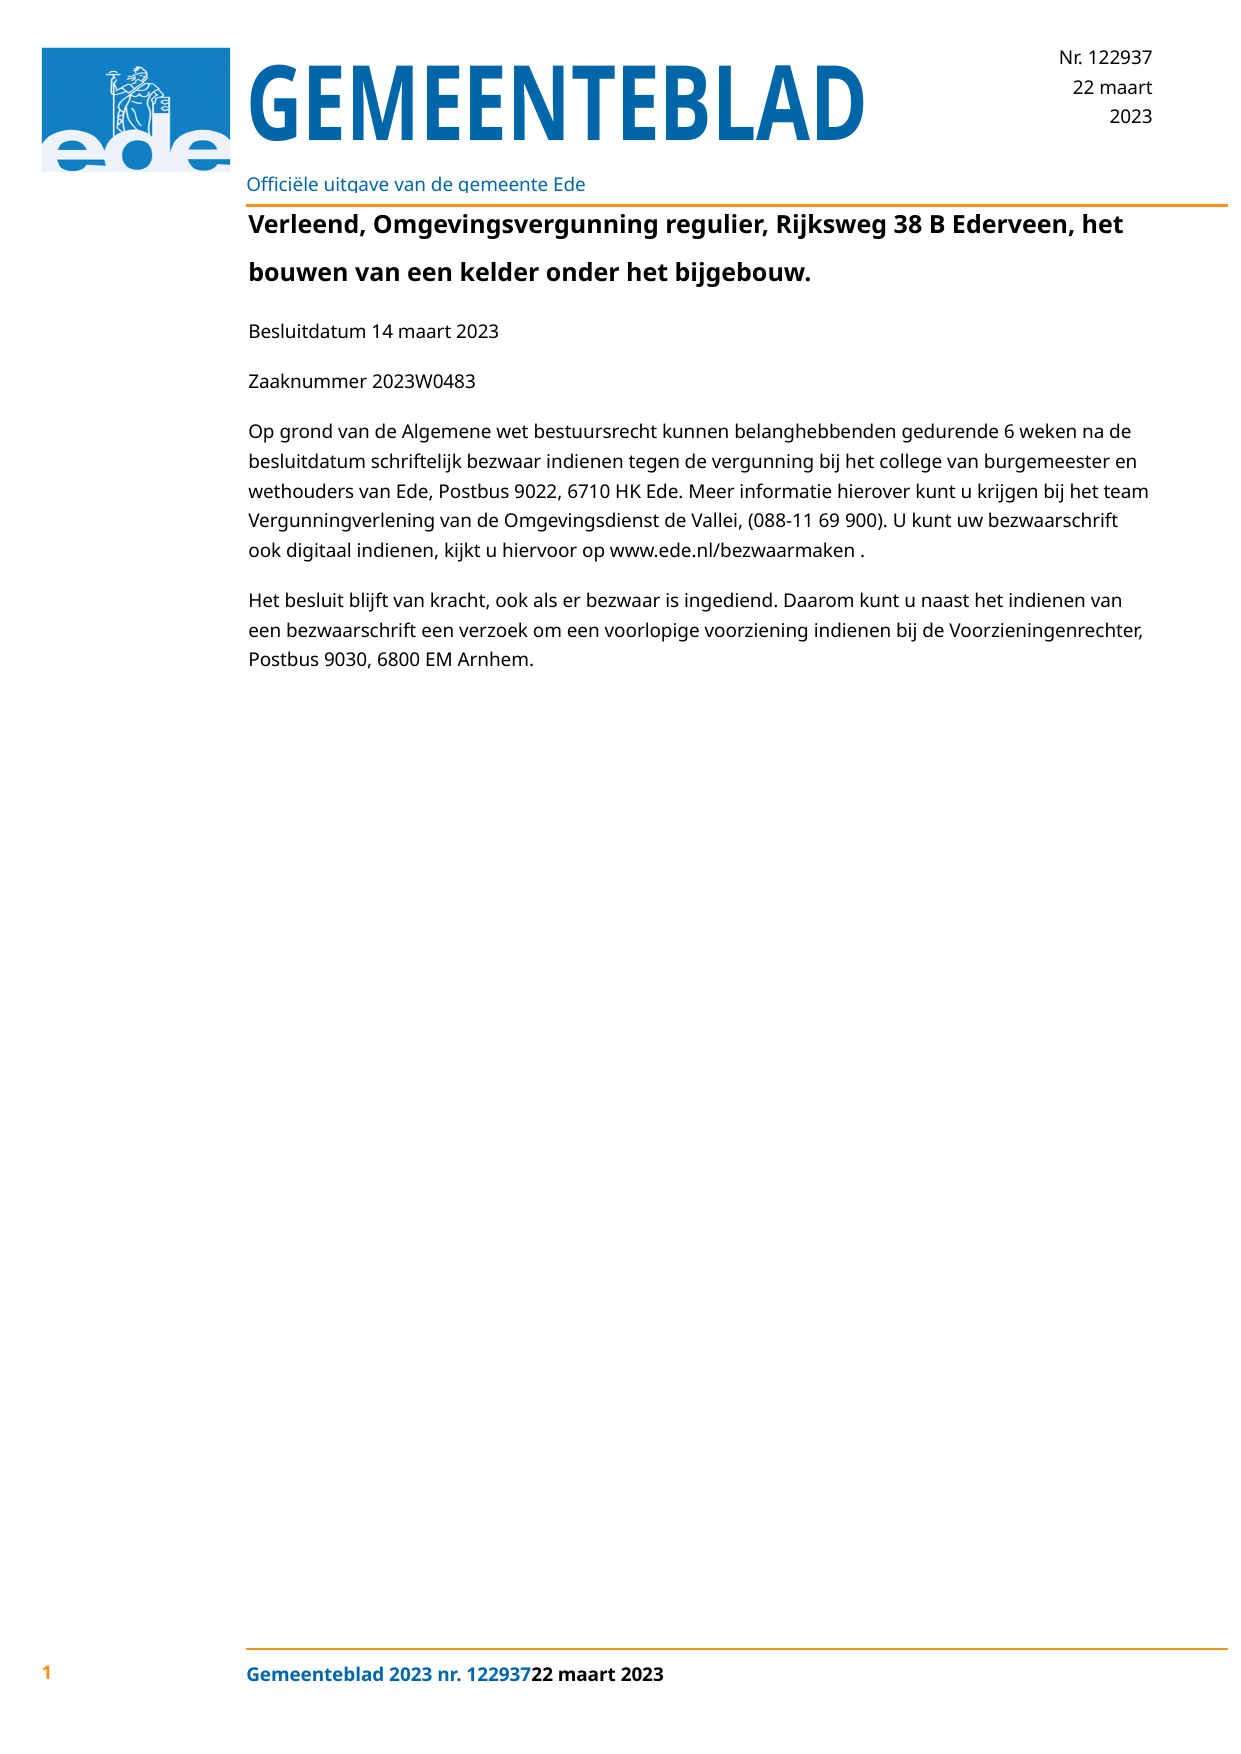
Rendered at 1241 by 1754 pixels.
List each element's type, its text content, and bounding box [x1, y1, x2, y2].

text Het besluit blijft van kracht, ook als er bezwaar is ingediend. Daarom kunt u naast het indienen van een bezwaarschrift een verzoek om een voorlopige voorziening indienen bij de Voorzieningenrechter, Postbus 9030, 6800 EM Arnhem. [248, 587, 1152, 672]
picture [41, 47, 231, 172]
text Op grond van de Algemene wet bestuursrecht kunnen belanghebbenden gedurende 6 weken na de besluitdatum schriftelijk bezwaar indienen tegen de vergunning bij het college van burgemeester en wethouders van Ede, Postbus 9022, 6710 HK Ede. Meer informatie hierover kunt u krijgen bij het team Vergunningverlening van de Omgevingsdienst de Vallei, (088-11 69 900). U kunt uw bezwaarschrift ook digitaal indienen, kijkt u hiervoor op www.ede.nl/bezwaarmaken . [248, 419, 1152, 563]
text Verleend, Omgevingsvergunning regulier, Rijksweg 38 B Ederveen, het bouwen van een kelder onder het bijgebouw. [248, 207, 1152, 288]
text Besluitdatum 14 maart 2023 [248, 318, 1152, 344]
text Zaaknummer 2023W0483 [248, 368, 1152, 394]
